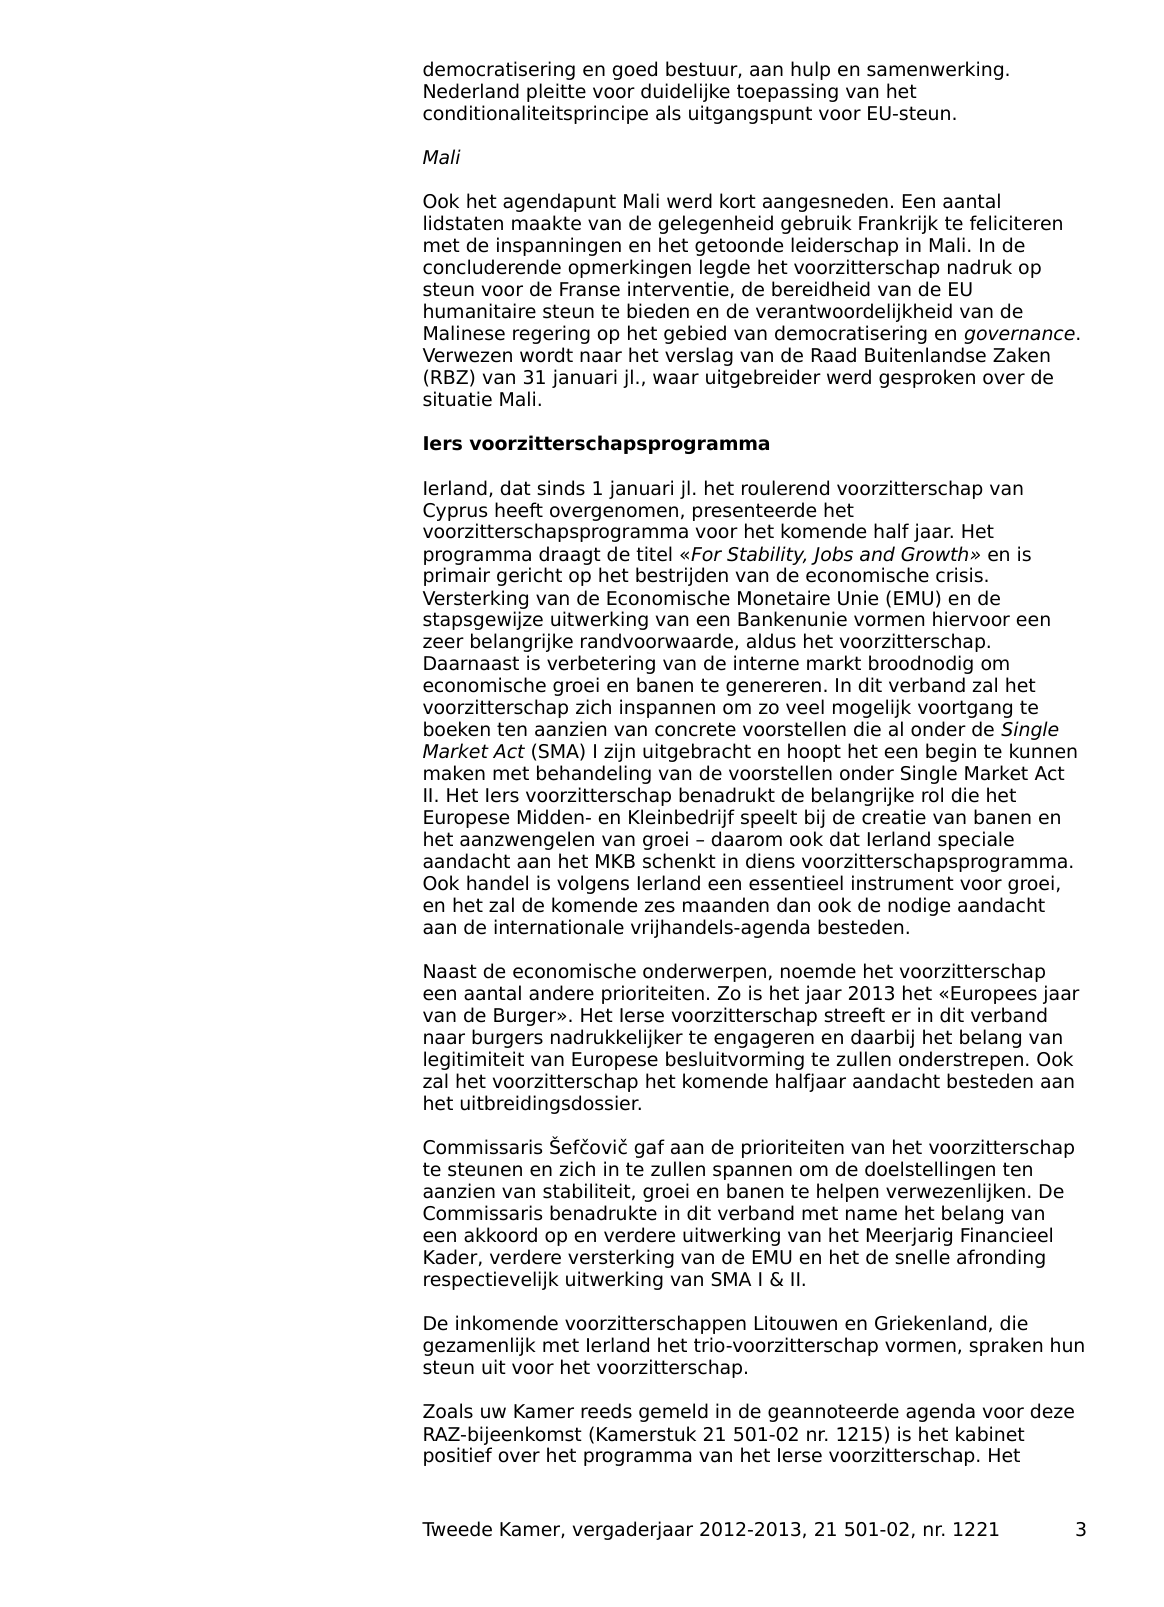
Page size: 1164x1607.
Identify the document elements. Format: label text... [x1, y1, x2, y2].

text democratisering en goed bestuur, aan hulp en samenwerking. Nederland pleitte voor duidelijke toepassing van het conditionaliteitsprincipe als uitgangspunt voor EU-steun. [422, 59, 1087, 125]
text De inkomende voorzitterschappen Litouwen en Griekenland, die gezamenlijk met Ierland het trio-voorzitterschap vormen, spraken hun steun uit voor het voorzitterschap. [422, 1313, 1087, 1379]
subtitle Mali [422, 147, 1087, 169]
text Ook het agendapunt Mali werd kort aangesneden. Een aantal lidstaten maakte van de gelegenheid gebruik Frankrijk te feliciteren met de inspanningen en het getoonde leiderschap in Mali. In de concluderende opmerkingen legde het voorzitterschap nadruk op steun voor de Franse interventie, de bereidheid van de EU humanitaire steun te bieden en de verantwoordelijkheid van de Malinese regering op het gebied van democratisering en governance. Verwezen wordt naar het verslag van de Raad Buitenlandse Zaken (RBZ) van 31 januari jl., waar uitgebreider werd gesproken over de situatie Mali. [422, 191, 1087, 411]
text Ierland, dat sinds 1 januari jl. het roulerend voorzitterschap van Cyprus heeft overgenomen, presenteerde het voorzitterschapsprogramma voor het komende half jaar. Het programma draagt de titel «For Stability, Jobs and Growth» en is primair gericht op het bestrijden van de economische crisis. Versterking van de Economische Monetaire Unie (EMU) en de stapsgewijze uitwerking van een Bankenunie vormen hiervoor een zeer belangrijke randvoorwaarde, aldus het voorzitterschap. Daarnaast is verbetering van de interne markt broodnodig om economische groei en banen te genereren. In dit verband zal het voorzitterschap zich inspannen om zo veel mogelijk voortgang te boeken ten aanzien van concrete voorstellen die al onder de Single Market Act (SMA) I zijn uitgebracht en hoopt het een begin te kunnen maken met behandeling van de voorstellen onder Single Market Act II. Het Iers voorzitterschap benadrukt de belangrijke rol die het Europese Midden- en Kleinbedrijf speelt bij de creatie van banen en het aanzwengelen van groei – daarom ook dat Ierland speciale aandacht aan het MKB schenkt in diens voorzitterschapsprogramma. Ook handel is volgens Ierland een essentieel instrument voor groei, en het zal de komende zes maanden dan ook de nodige aandacht aan de internationale vrijhandels-agenda besteden. [422, 477, 1087, 939]
text Commissaris Šefčovič gaf aan de prioriteiten van het voorzitterschap te steunen en zich in te zullen spannen om de doelstellingen ten aanzien van stabiliteit, groei en banen te helpen verwezenlijken. De Commissaris benadrukte in dit verband met name het belang van een akkoord op en verdere uitwerking van het Meerjarig Financieel Kader, verdere versterking van de EMU en het de snelle afronding respectievelijk uitwerking van SMA I & II. [422, 1137, 1087, 1291]
text Zoals uw Kamer reeds gemeld in de geannoteerde agenda voor deze RAZ-bijeenkomst (Kamerstuk 21 501-02 nr. 1215) is het kabinet positief over het programma van het Ierse voorzitterschap. Het [422, 1401, 1087, 1467]
text Naast de economische onderwerpen, noemde het voorzitterschap een aantal andere prioriteiten. Zo is het jaar 2013 het «Europees jaar van de Burger». Het Ierse voorzitterschap streeft er in dit verband naar burgers nadrukkelijker te engageren en daarbij het belang van legitimiteit van Europese besluitvorming te zullen onderstrepen. Ook zal het voorzitterschap het komende halfjaar aandacht besteden aan het uitbreidingsdossier. [422, 961, 1087, 1115]
subtitle Iers voorzitterschapsprogramma [422, 433, 1087, 455]
